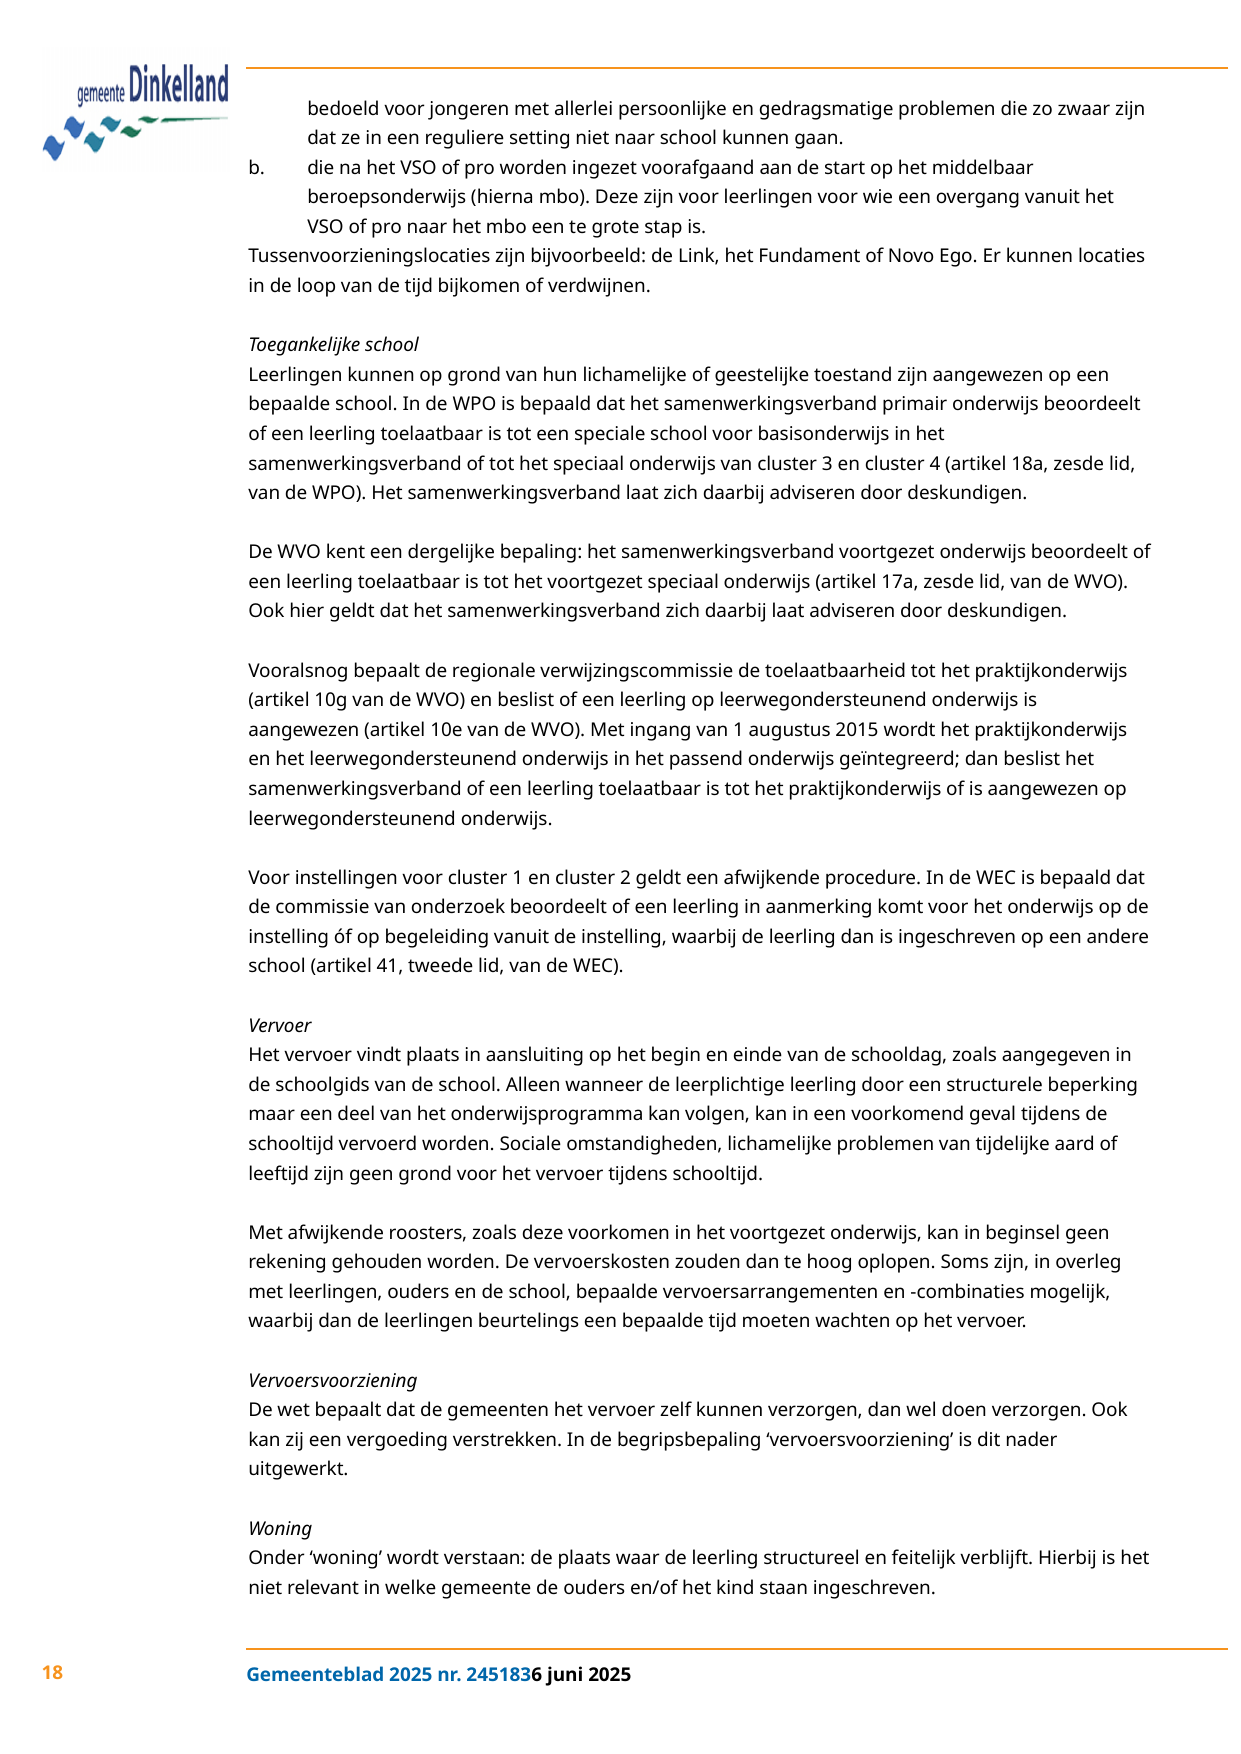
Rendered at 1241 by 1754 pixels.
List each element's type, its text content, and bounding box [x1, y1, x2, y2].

text De wet bepaalt dat de gemeenten het vervoer zelf kunnen verzorgen, dan wel doen verzorgen. Ook kan zij een vergoeding verstrekken. In de begripsbepaling ‘vervoersvoorziening’ is dit nader uitgewerkt. [248, 1396, 1152, 1481]
text Onder ‘woning’ wordt verstaan: de plaats waar de leerling structureel en feitelijk verblijft. Hierbij is het niet relevant in welke gemeente de ouders en/of het kind staan ingeschreven. [248, 1544, 1152, 1600]
text Vervoer [248, 1012, 1152, 1038]
text Met afwijkende roosters, zoals deze voorkomen in het voortgezet onderwijs, kan in beginsel geen rekening gehouden worden. De vervoerskosten zouden dan te hoog oplopen. Soms zijn, in overleg met leerlingen, ouders en de school, bepaalde vervoersarrangementen en -combinaties mogelijk, waarbij dan de leerlingen beurtelings een bepaalde tijd moeten wachten op het vervoer. [248, 1219, 1152, 1333]
text Vooralsnog bepaalt de regionale verwijzingscommissie de toelaatbaarheid tot het praktijkonderwijs (artikel 10g van de WVO) en beslist of een leerling op leerwegondersteunend onderwijs is aangewezen (artikel 10e van de WVO). Met ingang van 1 augustus 2015 wordt het praktijkonderwijs en het leerwegondersteunend onderwijs in het passend onderwijs geïntegreerd; dan beslist het samenwerkingsverband of een leerling toelaatbaar is tot het praktijkonderwijs of is aangewezen op leerwegondersteunend onderwijs. [248, 657, 1152, 831]
text Het vervoer vindt plaats in aansluiting op het begin en einde van de schooldag, zoals aangegeven in de schoolgids van de school. Alleen wanneer de leerplichtige leerling door een structurele beperking maar een deel van het onderwijsprogramma kan volgen, kan in een voorkomend geval tijdens de schooltijd vervoerd worden. Sociale omstandigheden, lichamelijke problemen van tijdelijke aard of leeftijd zijn geen grond voor het vervoer tijdens schooltijd. [248, 1041, 1152, 1186]
text Voor instellingen voor cluster 1 en cluster 2 geldt een afwijkende procedure. In de WEC is bepaald dat de commissie van onderzoek beoordeelt of een leerling in aanmerking komt voor het onderwijs op de instelling óf op begeleiding vanuit de instelling, waarbij de leerling dan is ingeschreven op een andere school (artikel 41, tweede lid, van de WEC). [248, 864, 1152, 978]
picture [41, 47, 231, 172]
list bedoeld voor jongeren met allerlei persoonlijke en gedragsmatige problemen die zo zwaar zijn dat ze in een reguliere setting niet naar school kunnen gaan. [248, 95, 1152, 150]
text Toegankelijke school [248, 331, 1152, 357]
text Tussenvoorzieningslocaties zijn bijvoorbeeld: de Link, het Fundament of Novo Ego. Er kunnen locaties in de loop van de tijd bijkomen of verdwijnen. [248, 243, 1152, 298]
text Woning [248, 1515, 1152, 1541]
text Vervoersvoorziening [248, 1367, 1152, 1393]
text Leerlingen kunnen op grond van hun lichamelijke of geestelijke toestand zijn aangewezen op een bepaalde school. In de WPO is bepaald dat het samenwerkingsverband primair onderwijs beoordeelt of een leerling toelaatbaar is tot een speciale school voor basisonderwijs in het samenwerkingsverband of tot het speciaal onderwijs van cluster 3 en cluster 4 (artikel 18a, zesde lid, van de WPO). Het samenwerkingsverband laat zich daarbij adviseren door deskundigen. [248, 361, 1152, 505]
list die na het VSO of pro worden ingezet voorafgaand aan de start op het middelbaar beroepsonderwijs (hierna mbo). Deze zijn voor leerlingen voor wie een overgang vanuit het VSO of pro naar het mbo een te grote stap is. [248, 154, 1152, 239]
text De WVO kent een dergelijke bepaling: het samenwerkingsverband voortgezet onderwijs beoordeelt of een leerling toelaatbaar is tot het voortgezet speciaal onderwijs (artikel 17a, zesde lid, van de WVO). Ook hier geldt dat het samenwerkingsverband zich daarbij laat adviseren door deskundigen. [248, 538, 1152, 623]
